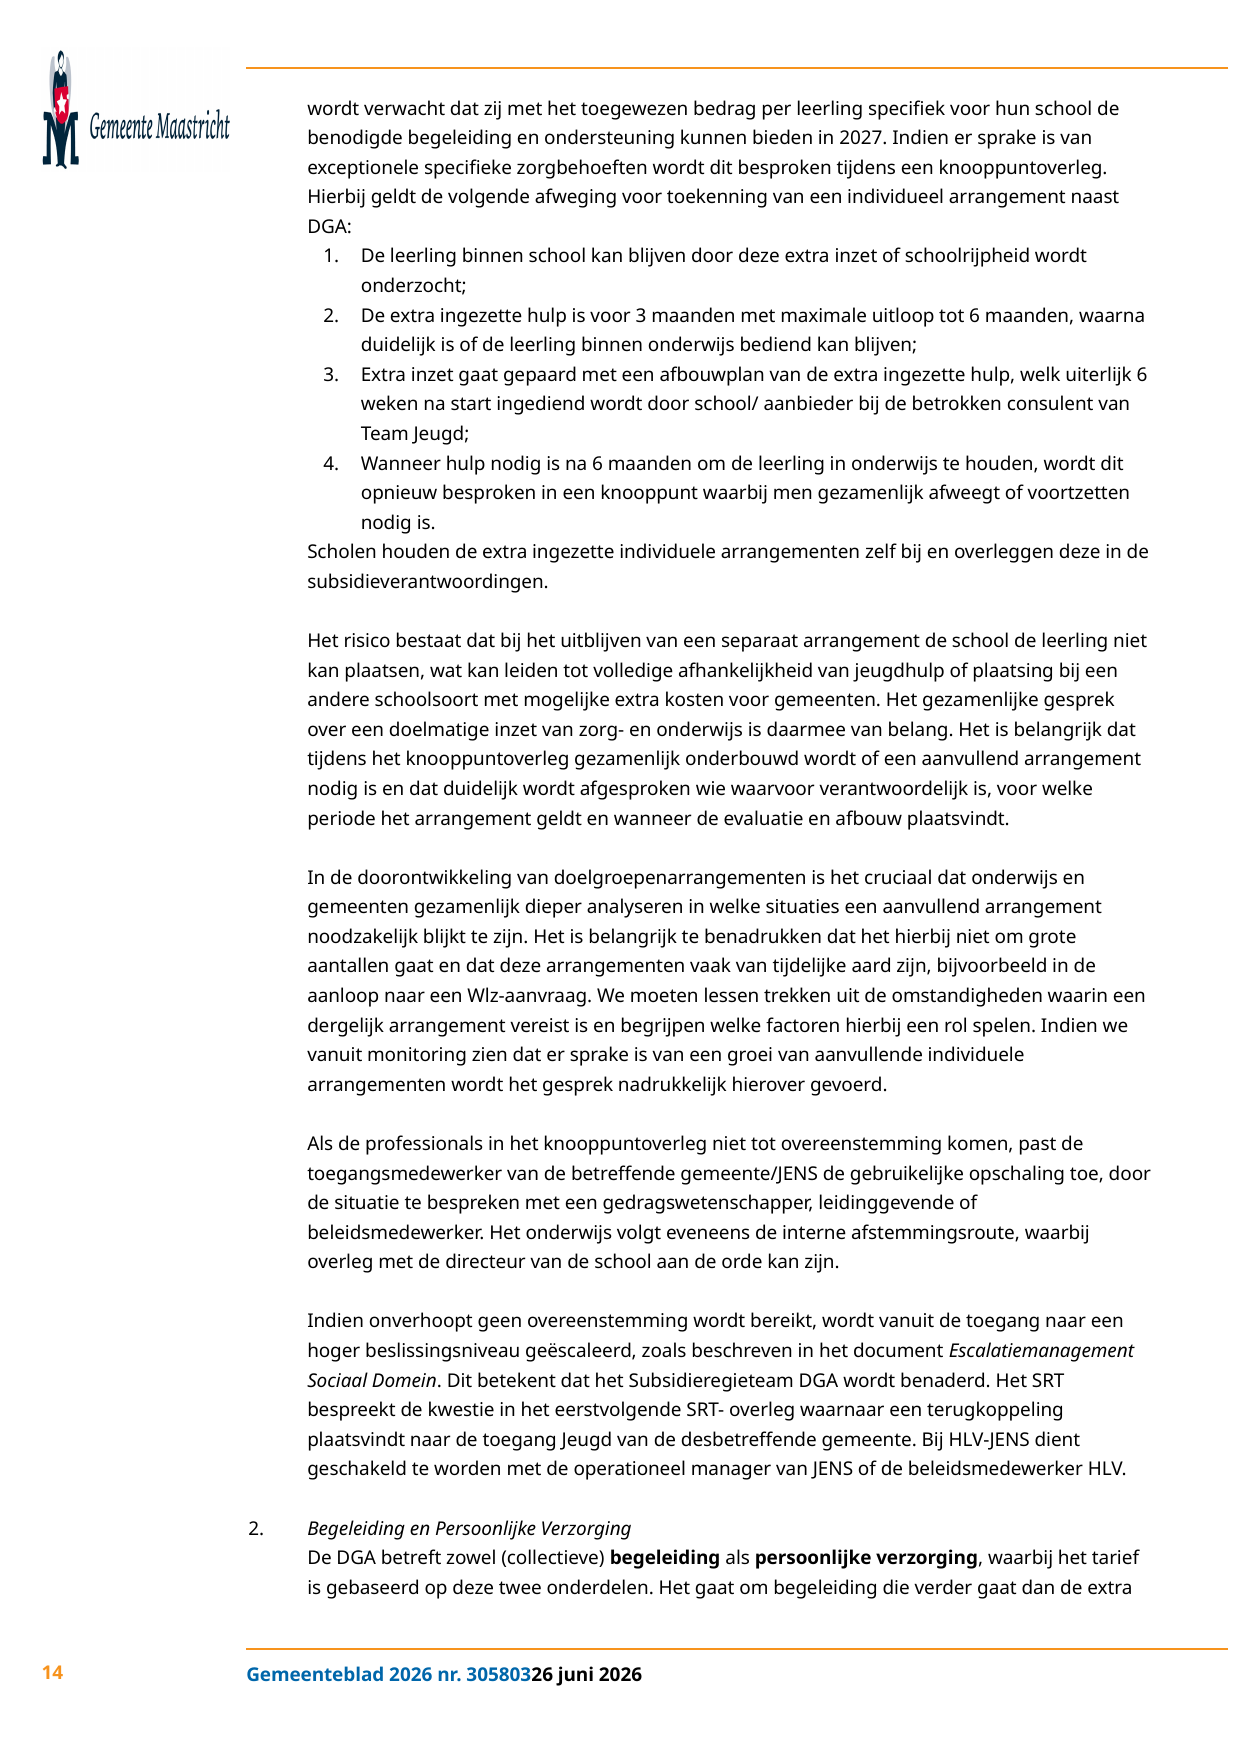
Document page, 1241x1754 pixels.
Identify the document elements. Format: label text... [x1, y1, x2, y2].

list De DGA betreft zowel (collectieve) begeleiding als persoonlijke verzorging, waarbij het tarief is gebaseerd op deze twee onderdelen. Het gaat om begeleiding die verder gaat dan de extra [248, 1544, 1152, 1600]
list In de doorontwikkeling van doelgroepenarrangementen is het cruciaal dat onderwijs en gemeenten gezamenlijk dieper analyseren in welke situaties een aanvullend arrangement noodzakelijk blijkt te zijn. Het is belangrijk te benadrukken dat het hierbij niet om grote aantallen gaat en dat deze arrangementen vaak van tijdelijke aard zijn, bijvoorbeeld in de aanloop naar een Wlz-aanvraag. We moeten lessen trekken uit de omstandigheden waarin een dergelijk arrangement vereist is en begrijpen welke factoren hierbij een rol spelen. Indien we vanuit monitoring zien dat er sprake is van een groei van aanvullende individuele arrangementen wordt het gesprek nadrukkelijk hierover gevoerd. [248, 864, 1152, 1097]
list Indien onverhoopt geen overeenstemming wordt bereikt, wordt vanuit de toegang naar een hoger beslissingsniveau geëscaleerd, zoals beschreven in het document Escalatiemanagement Sociaal Domein. Dit betekent dat het Subsidieregieteam DGA wordt benaderd. Het SRT bespreekt de kwestie in het eerstvolgende SRT- overleg waarnaar een terugkoppeling plaatsvindt naar de toegang Jeugd van de desbetreffende gemeente. Bij HLV-JENS dient geschakeld te worden met de operationeel manager van JENS of de beleidsmedewerker HLV. [248, 1308, 1152, 1481]
list Scholen houden de extra ingezette individuele arrangementen zelf bij en overleggen deze in de subsidieverantwoordingen. [248, 538, 1152, 594]
list De extra ingezette hulp is voor 3 maanden met maximale uitloop tot 6 maanden, waarna duidelijk is of de leerling binnen onderwijs bediend kan blijven; [323, 302, 1152, 357]
list De leerling binnen school kan blijven door deze extra inzet of schoolrijpheid wordt onderzocht; [323, 243, 1152, 298]
list wordt verwacht dat zij met het toegewezen bedrag per leerling specifiek voor hun school de benodigde begeleiding en ondersteuning kunnen bieden in 2027. Indien er sprake is van exceptionele specifieke zorgbehoeften wordt dit besproken tijdens een knooppuntoverleg. Hierbij geldt de volgende afweging voor toekenning van een individueel arrangement naast DGA: [248, 95, 1152, 239]
list Als de professionals in het knooppuntoverleg niet tot overeenstemming komen, past de toegangsmedewerker van de betreffende gemeente/JENS de gebruikelijke opschaling toe, door de situatie te bespreken met een gedragswetenschapper, leidinggevende of beleidsmedewerker. Het onderwijs volgt eveneens de interne afstemmingsroute, waarbij overleg met de directeur van de school aan de orde kan zijn. [248, 1130, 1152, 1274]
picture [41, 47, 231, 172]
list Begeleiding en Persoonlijke Verzorging [248, 1515, 1152, 1541]
list Het risico bestaat dat bij het uitblijven van een separaat arrangement de school de leerling niet kan plaatsen, wat kan leiden tot volledige afhankelijkheid van jeugdhulp of plaatsing bij een andere schoolsoort met mogelijke extra kosten voor gemeenten. Het gezamenlijke gesprek over een doelmatige inzet van zorg- en onderwijs is daarmee van belang. Het is belangrijk dat tijdens het knooppuntoverleg gezamenlijk onderbouwd wordt of een aanvullend arrangement nodig is en dat duidelijk wordt afgesproken wie waarvoor verantwoordelijk is, voor welke periode het arrangement geldt en wanneer de evaluatie en afbouw plaatsvindt. [248, 627, 1152, 831]
list Extra inzet gaat gepaard met een afbouwplan van de extra ingezette hulp, welk uiterlijk 6 weken na start ingediend wordt door school/ aanbieder bij de betrokken consulent van Team Jeugd; [323, 361, 1152, 446]
list Wanneer hulp nodig is na 6 maanden om de leerling in onderwijs te houden, wordt dit opnieuw besproken in een knooppunt waarbij men gezamenlijk afweegt of voortzetten nodig is. [323, 450, 1152, 535]
